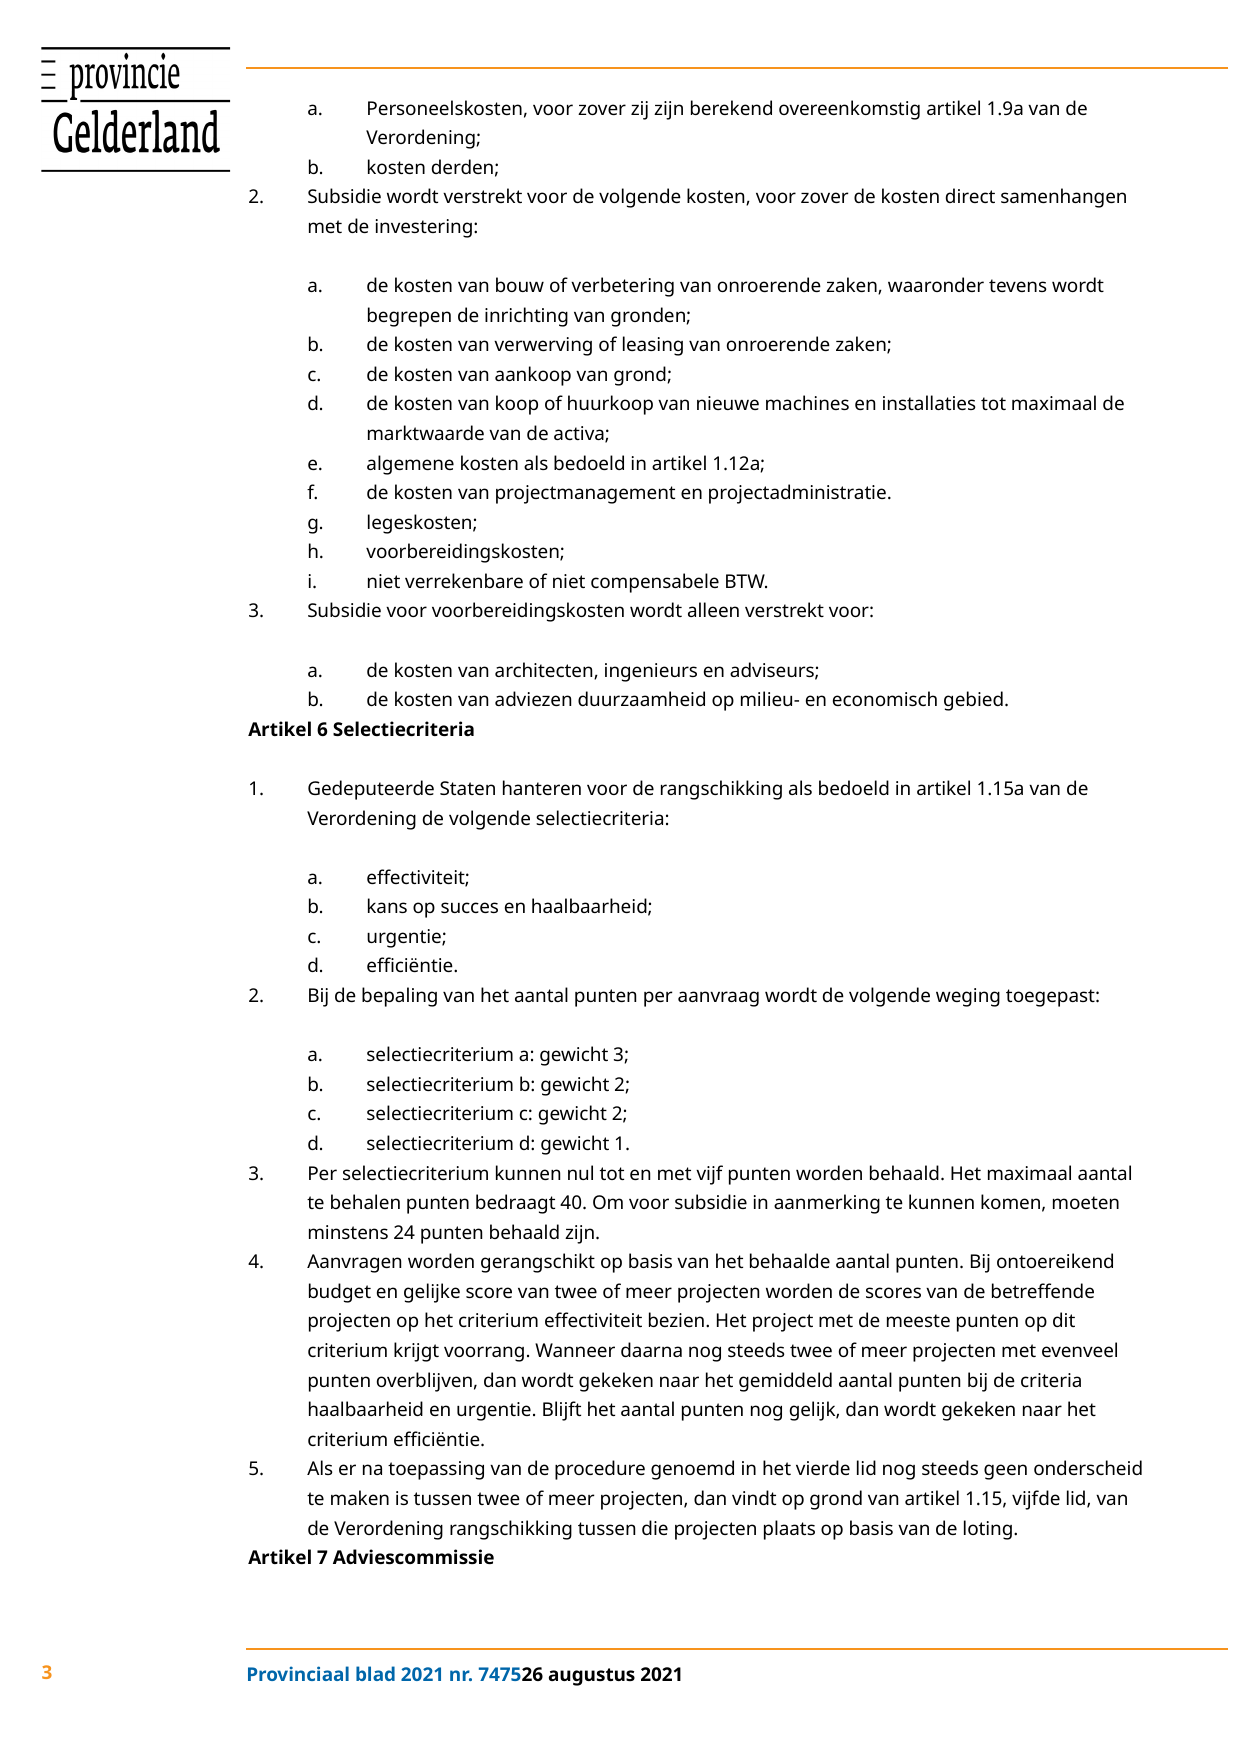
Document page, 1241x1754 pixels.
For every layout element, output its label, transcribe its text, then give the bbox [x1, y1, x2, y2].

list de kosten van projectmanagement en projectadministratie. [307, 479, 1152, 505]
list effectiviteit; [307, 864, 1152, 890]
list Per selectiecriterium kunnen nul tot en met vijf punten worden behaald. Het maximaal aantal te behalen punten bedraagt 40. Om voor subsidie in aanmerking te kunnen komen, moeten minstens 24 punten behaald zijn. [248, 1160, 1152, 1245]
list selectiecriterium a: gewicht 3; [307, 1041, 1152, 1067]
list urgentie; [307, 923, 1152, 949]
list de kosten van verwerving of leasing van onroerende zaken; [307, 331, 1152, 357]
list Aanvragen worden gerangschikt op basis van het behaalde aantal punten. Bij ontoereikend budget en gelijke score van twee of meer projecten worden de scores van de betreffende projecten op het criterium effectiviteit bezien. Het project met de meeste punten op dit criterium krijgt voorrang. Wanneer daarna nog steeds twee of meer projecten met evenveel punten overblijven, dan wordt gekeken naar het gemiddeld aantal punten bij de criteria haalbaarheid en urgentie. Blijft het aantal punten nog gelijk, dan wordt gekeken naar het criterium efficiëntie. [248, 1248, 1152, 1452]
text Artikel 6 Selectiecriteria [248, 716, 1152, 742]
list Bij de bepaling van het aantal punten per aanvraag wordt de volgende weging toegepast: [248, 982, 1152, 1008]
list Gedeputeerde Staten hanteren voor de rangschikking als bedoeld in artikel 1.15a van de Verordening de volgende selectiecriteria: [248, 775, 1152, 831]
list voorbereidingskosten; [307, 538, 1152, 564]
list kosten derden; [307, 154, 1152, 180]
list de kosten van architecten, ingenieurs en adviseurs; [307, 657, 1152, 683]
list selectiecriterium c: gewicht 2; [307, 1101, 1152, 1126]
list selectiecriterium b: gewicht 2; [307, 1071, 1152, 1097]
list de kosten van koop of huurkoop van nieuwe machines en installaties tot maximaal de marktwaarde van de activa; [307, 391, 1152, 446]
list Personeelskosten, voor zover zij zijn berekend overeenkomstig artikel 1.9a van de Verordening; [307, 95, 1152, 150]
list legeskosten; [307, 509, 1152, 535]
list Subsidie voor voorbereidingskosten wordt alleen verstrekt voor: [248, 598, 1152, 623]
list de kosten van bouw of verbetering van onroerende zaken, waaronder tevens wordt begrepen de inrichting van gronden; [307, 272, 1152, 328]
text Artikel 7 Adviescommissie [248, 1544, 1152, 1570]
list de kosten van aankoop van grond; [307, 361, 1152, 387]
list selectiecriterium d: gewicht 1. [307, 1130, 1152, 1156]
list Subsidie wordt verstrekt voor de volgende kosten, voor zover de kosten direct samenhangen met de investering: [248, 183, 1152, 239]
list Als er na toepassing van de procedure genoemd in het vierde lid nog steeds geen onderscheid te maken is tussen twee of meer projecten, dan vindt op grond van artikel 1.15, vijfde lid, van de Verordening rangschikking tussen die projecten plaats op basis van de loting. [248, 1456, 1152, 1541]
list efficiëntie. [307, 953, 1152, 978]
list kans op succes en haalbaarheid; [307, 893, 1152, 919]
list niet verrekenbare of niet compensabele BTW. [307, 568, 1152, 594]
list de kosten van adviezen duurzaamheid op milieu- en economisch gebied. [307, 686, 1152, 712]
picture [41, 47, 231, 172]
list algemene kosten als bedoeld in artikel 1.12a; [307, 450, 1152, 476]
